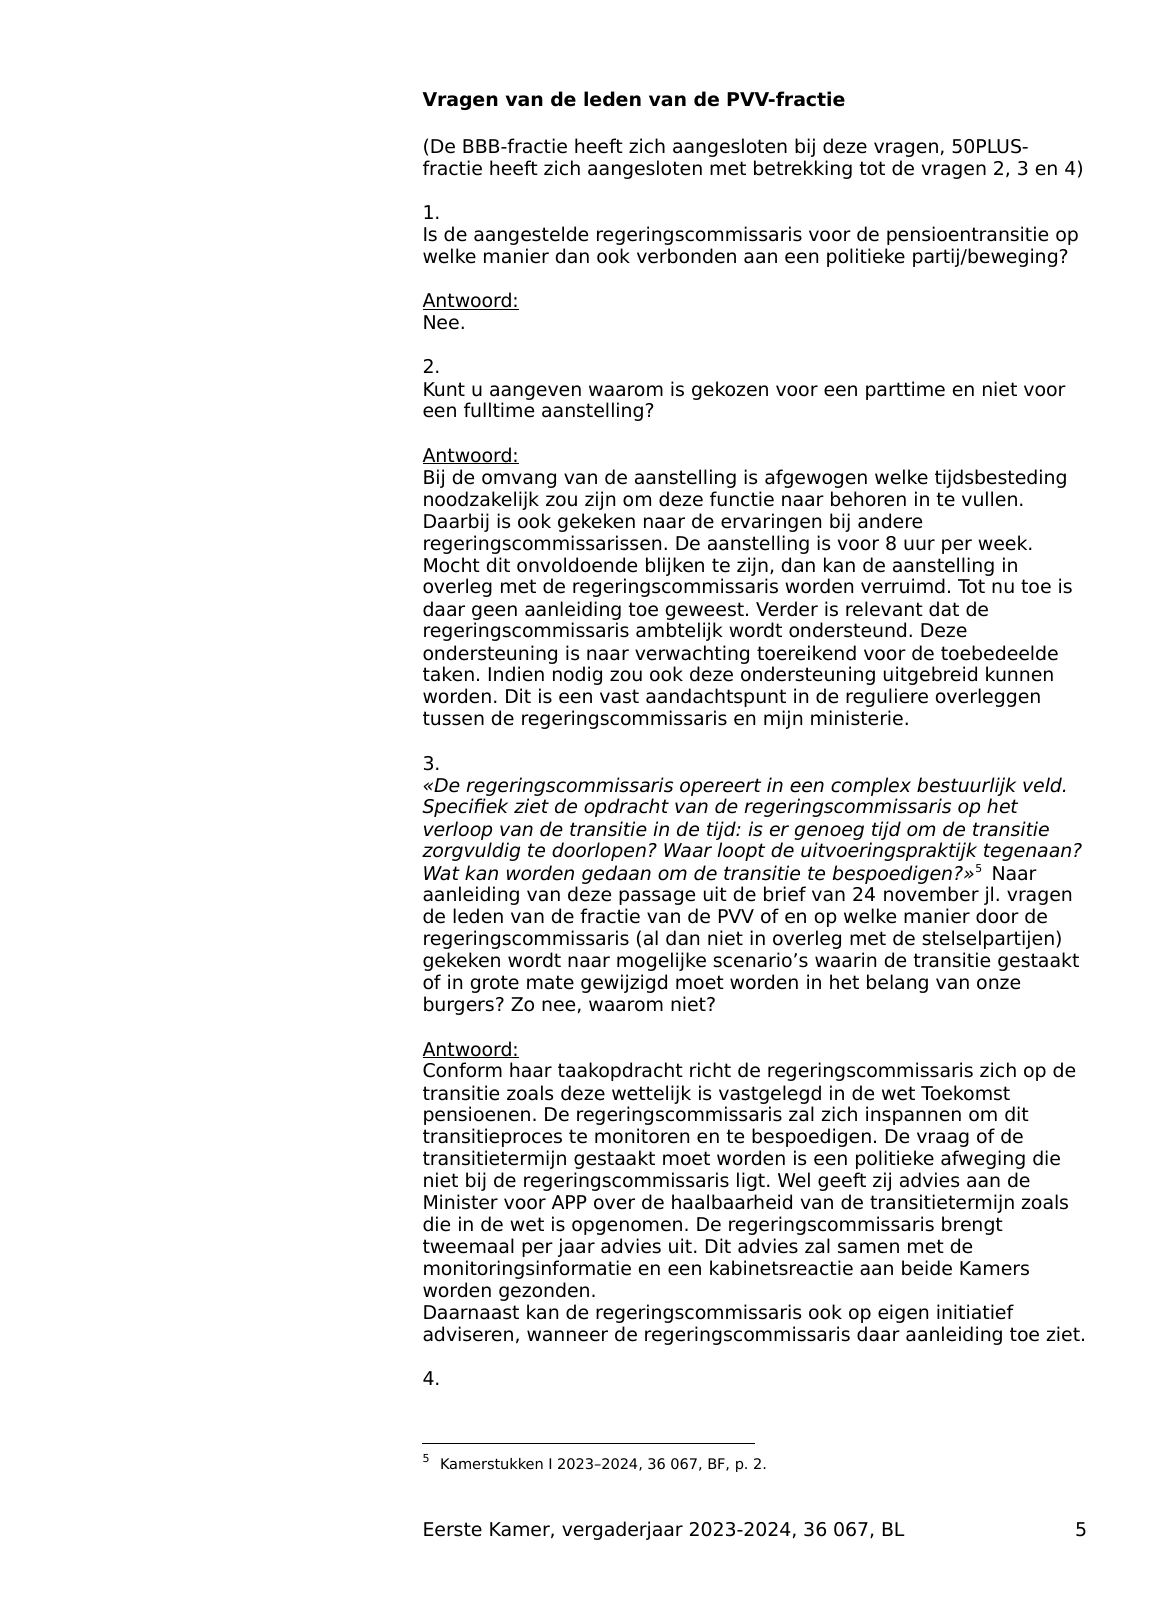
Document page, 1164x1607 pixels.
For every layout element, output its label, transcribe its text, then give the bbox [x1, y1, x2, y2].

text 4. [422, 1368, 1087, 1390]
text Kamerstukken I 2023–2024, 36 067, BF, p. 2. [422, 1452, 1087, 1474]
text Is de aangestelde regeringscommissaris voor de pensioentransitie op welke manier dan ook verbonden aan een politieke partij/beweging? [422, 224, 1087, 268]
text Daarnaast kan de regeringscommissaris ook op eigen initiatief adviseren, wanneer de regeringscommissaris daar aanleiding toe ziet. [422, 1302, 1087, 1346]
text (De BBB-fractie heeft zich aangesloten bij deze vragen, 50PLUS-fractie heeft zich aangesloten met betrekking tot de vragen 2, 3 en 4) [422, 136, 1087, 180]
text Antwoord: [422, 444, 1087, 467]
text Nee. [422, 312, 1087, 334]
text Antwoord: [422, 290, 1087, 312]
text 2. [422, 356, 1087, 378]
text 1. [422, 202, 1087, 224]
subtitle Vragen van de leden van de PVV-fractie [422, 89, 1087, 111]
text «De regeringscommissaris opereert in een complex bestuurlijk veld. Specifiek ziet de opdracht van de regeringscommissaris op het verloop van de transitie in de tijd: is er genoeg tijd om de transitie zorgvuldig te doorlopen? Waar loopt de uitvoeringspraktijk tegenaan? Wat kan worden gedaan om de transitie te bespoedigen?» Naar aanleiding van deze passage uit de brief van 24 november jl. vragen de leden van de fractie van de PVV of en op welke manier door de regeringscommissaris (al dan niet in overleg met de stelselpartijen) gekeken wordt naar mogelijke scenario’s waarin de transitie gestaakt of in grote mate gewijzigd moet worden in het belang van onze burgers? Zo nee, waarom niet? [422, 774, 1087, 1016]
text 3. [422, 752, 1087, 774]
text Kunt u aangeven waarom is gekozen voor een parttime en niet voor een fulltime aanstelling? [422, 378, 1087, 422]
text Bij de omvang van de aanstelling is afgewogen welke tijdsbesteding noodzakelijk zou zijn om deze functie naar behoren in te vullen. Daarbij is ook gekeken naar de ervaringen bij andere regeringscommissarissen. De aanstelling is voor 8 uur per week. Mocht dit onvoldoende blijken te zijn, dan kan de aanstelling in overleg met de regeringscommissaris worden verruimd. Tot nu toe is daar geen aanleiding toe geweest. Verder is relevant dat de regeringscommissaris ambtelijk wordt ondersteund. Deze ondersteuning is naar verwachting toereikend voor de toebedeelde taken. Indien nodig zou ook deze ondersteuning uitgebreid kunnen worden. Dit is een vast aandachtspunt in de reguliere overleggen tussen de regeringscommissaris en mijn ministerie. [422, 467, 1087, 730]
text Antwoord: [422, 1038, 1087, 1060]
text Conform haar taakopdracht richt de regeringscommissaris zich op de transitie zoals deze wettelijk is vastgelegd in de wet Toekomst pensioenen. De regeringscommissaris zal zich inspannen om dit transitieproces te monitoren en te bespoedigen. De vraag of de transitietermijn gestaakt moet worden is een politieke afweging die niet bij de regeringscommissaris ligt. Wel geeft zij advies aan de Minister voor APP over de haalbaarheid van de transitietermijn zoals die in de wet is opgenomen. De regeringscommissaris brengt tweemaal per jaar advies uit. Dit advies zal samen met de monitoringsinformatie en een kabinetsreactie aan beide Kamers worden gezonden. [422, 1060, 1087, 1302]
